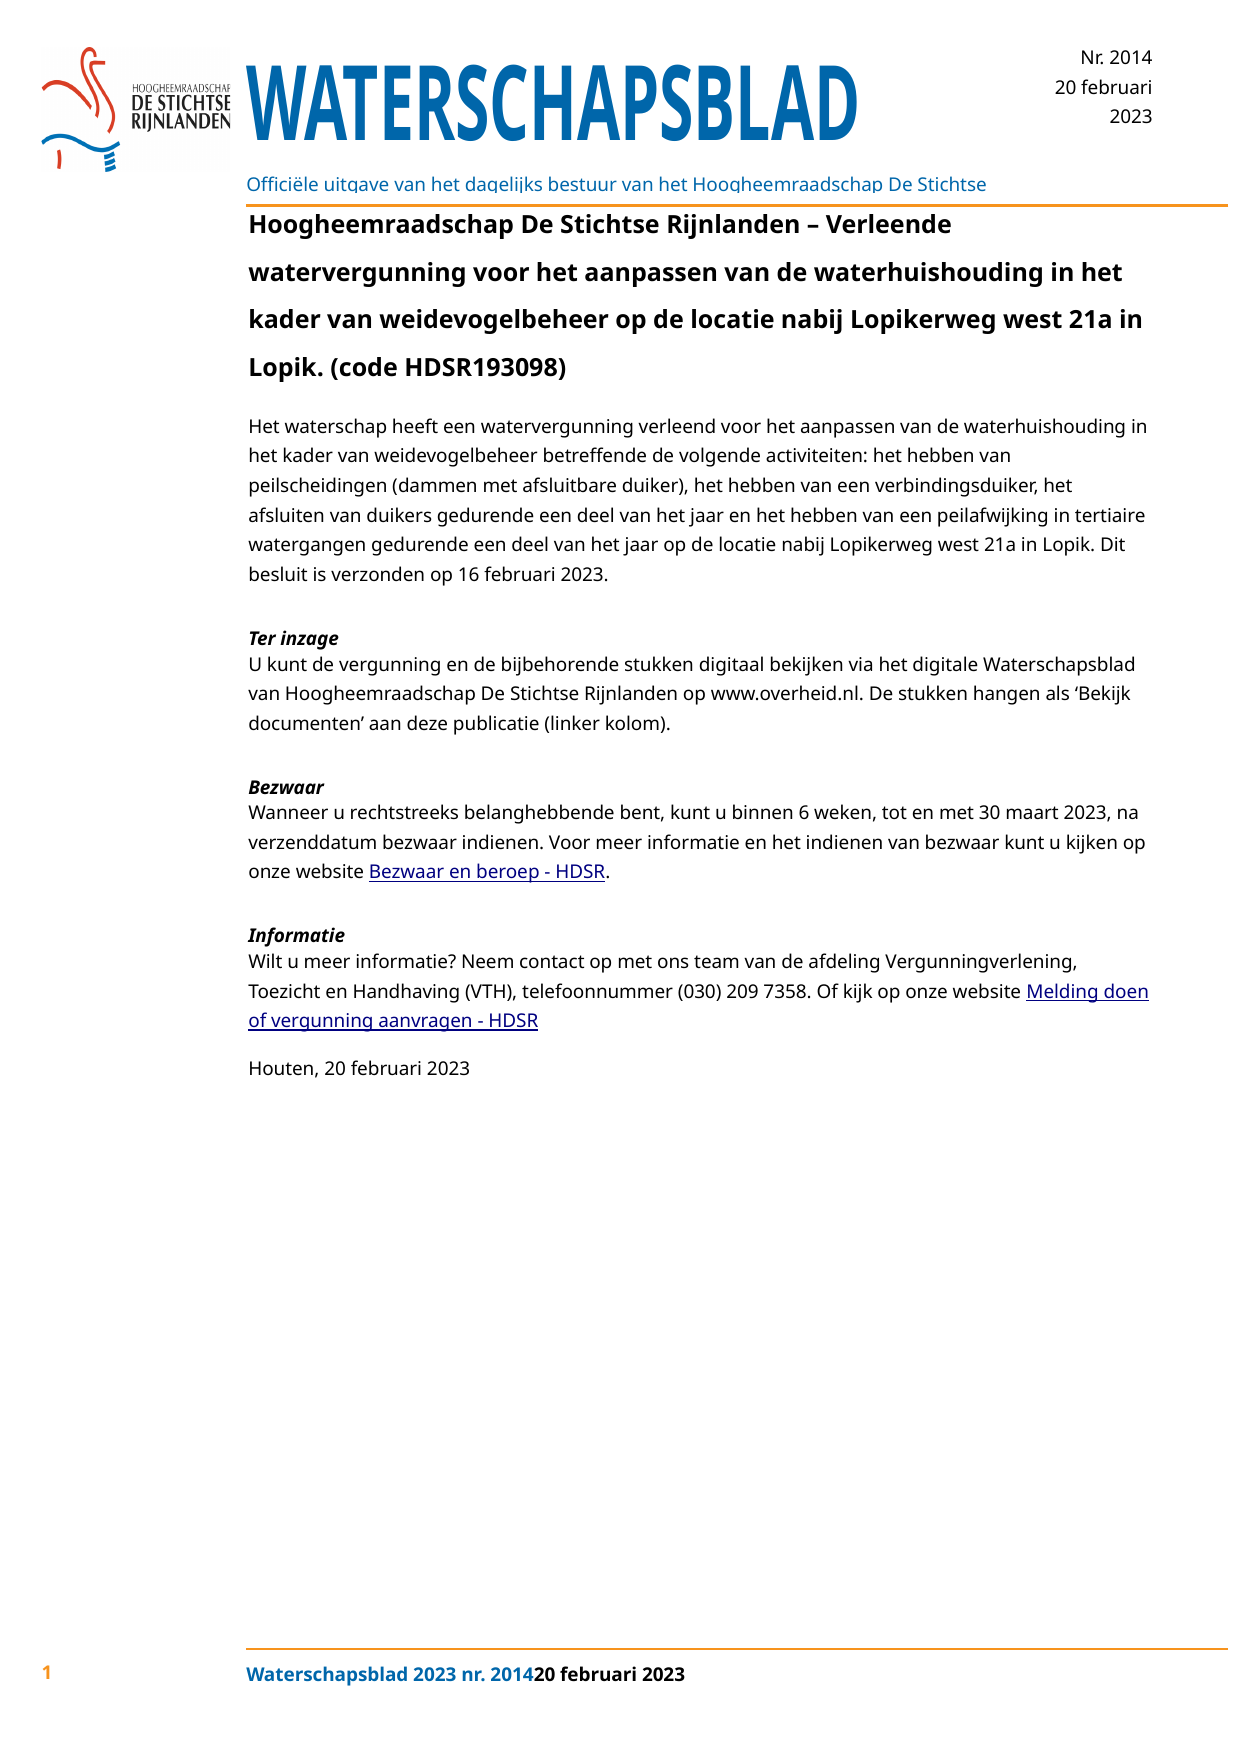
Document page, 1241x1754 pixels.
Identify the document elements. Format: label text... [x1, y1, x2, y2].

text Bezwaar [248, 774, 1152, 799]
text Informatie [248, 923, 1152, 948]
text Wilt u meer informatie? Neem contact op met ons team van de afdeling Vergunningverlening, Toezicht en Handhaving (VTH), telefoonnummer (030) 209 7358. Of kijk op onze website Melding doen of vergunning aanvragen - HDSR [248, 948, 1152, 1033]
text Ter inzage [248, 625, 1152, 651]
picture [41, 47, 231, 172]
text Hoogheemraadschap De Stichtse Rijnlanden – Verleende watervergunning voor het aanpassen van de waterhuishouding in het kader van weidevogelbeheer op de locatie nabij Lopikerweg west 21a in Lopik. (code HDSR193098) [248, 207, 1152, 384]
text U kunt de vergunning en de bijbehorende stukken digitaal bekijken via het digitale Waterschapsblad van Hoogheemraadschap De Stichtse Rijnlanden op www.overheid.nl. De stukken hangen als ‘Bekijk documenten’ aan deze publicatie (linker kolom). [248, 651, 1152, 736]
text Het waterschap heeft een watervergunning verleend voor het aanpassen van de waterhuishouding in het kader van weidevogelbeheer betreffende de volgende activiteiten: het hebben van peilscheidingen (dammen met afsluitbare duiker), het hebben van een verbindingsduiker, het afsluiten van duikers gedurende een deel van het jaar en het hebben van een peilafwijking in tertiaire watergangen gedurende een deel van het jaar op de locatie nabij Lopikerweg west 21a in Lopik. Dit besluit is verzonden op 16 februari 2023. [248, 413, 1152, 587]
text Wanneer u rechtstreeks belanghebbende bent, kunt u binnen 6 weken, tot en met 30 maart 2023, na verzenddatum bezwaar indienen. Voor meer informatie en het indienen van bezwaar kunt u kijken op onze website Bezwaar en beroep - HDSR. [248, 799, 1152, 884]
text Houten, 20 februari 2023 [248, 1055, 1152, 1081]
